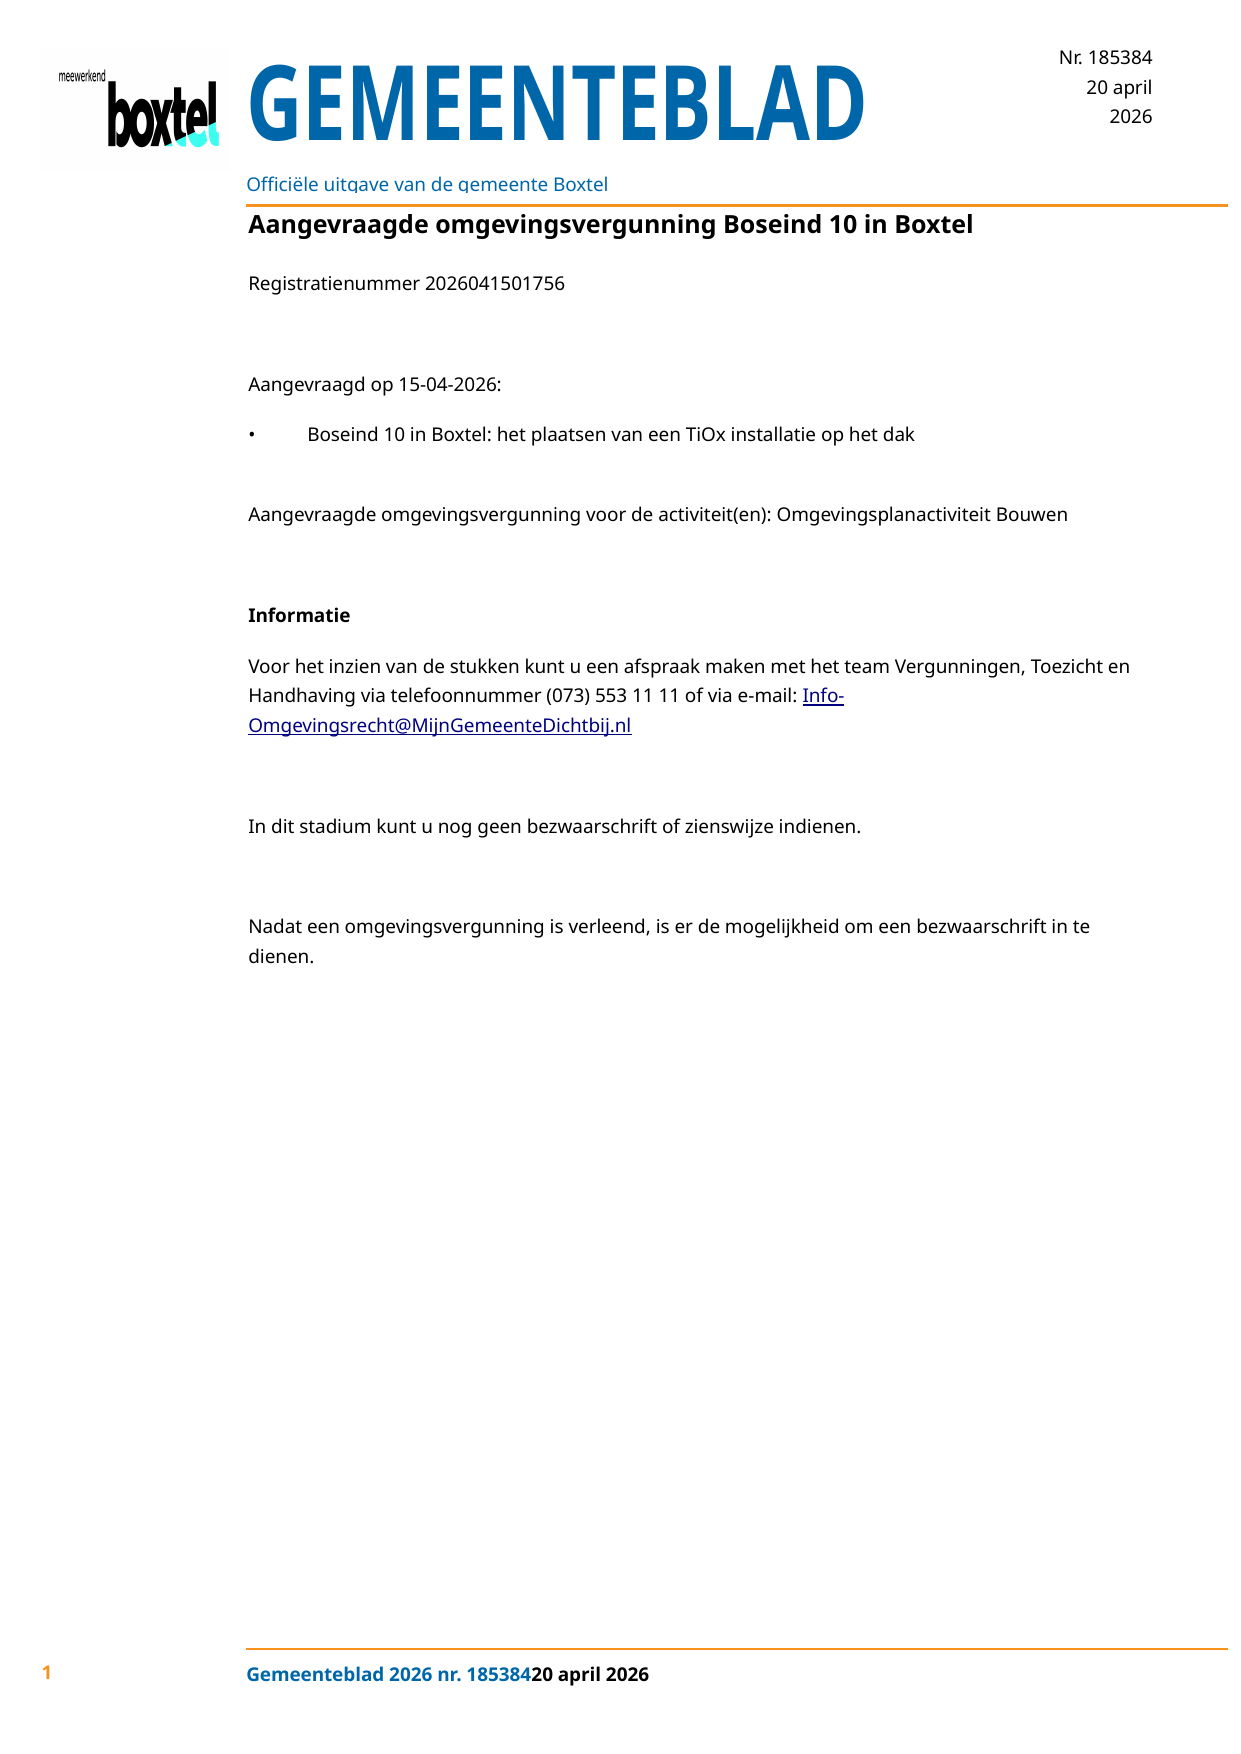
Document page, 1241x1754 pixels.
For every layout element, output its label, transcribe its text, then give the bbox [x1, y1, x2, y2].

text Voor het inzien van de stukken kunt u een afspraak maken met het team Vergunningen, Toezicht en Handhaving via telefoonnummer (073) 553 11 11 of via e-mail: Info-Omgevingsrecht@MijnGemeenteDichtbij.nl [248, 653, 1152, 738]
text Informatie [248, 602, 1152, 628]
text Aangevraagde omgevingsvergunning Boseind 10 in Boxtel [248, 207, 1152, 241]
text Registratienummer 2026041501756 [248, 270, 1152, 296]
text Nadat een omgevingsvergunning is verleend, is er de mogelijkheid om een bezwaarschrift in te dienen. [248, 914, 1152, 969]
text Aangevraagd op 15-04-2026: [248, 371, 1152, 397]
picture [41, 47, 231, 172]
text Aangevraagde omgevingsvergunning voor de activiteit(en): Omgevingsplanactiviteit Bouwen [248, 502, 1152, 527]
list Boseind 10 in Boxtel: het plaatsen van een TiOx installatie op het dak [248, 422, 1152, 447]
text In dit stadium kunt u nog geen bezwaarschrift of zienswijze indienen. [248, 813, 1152, 838]
